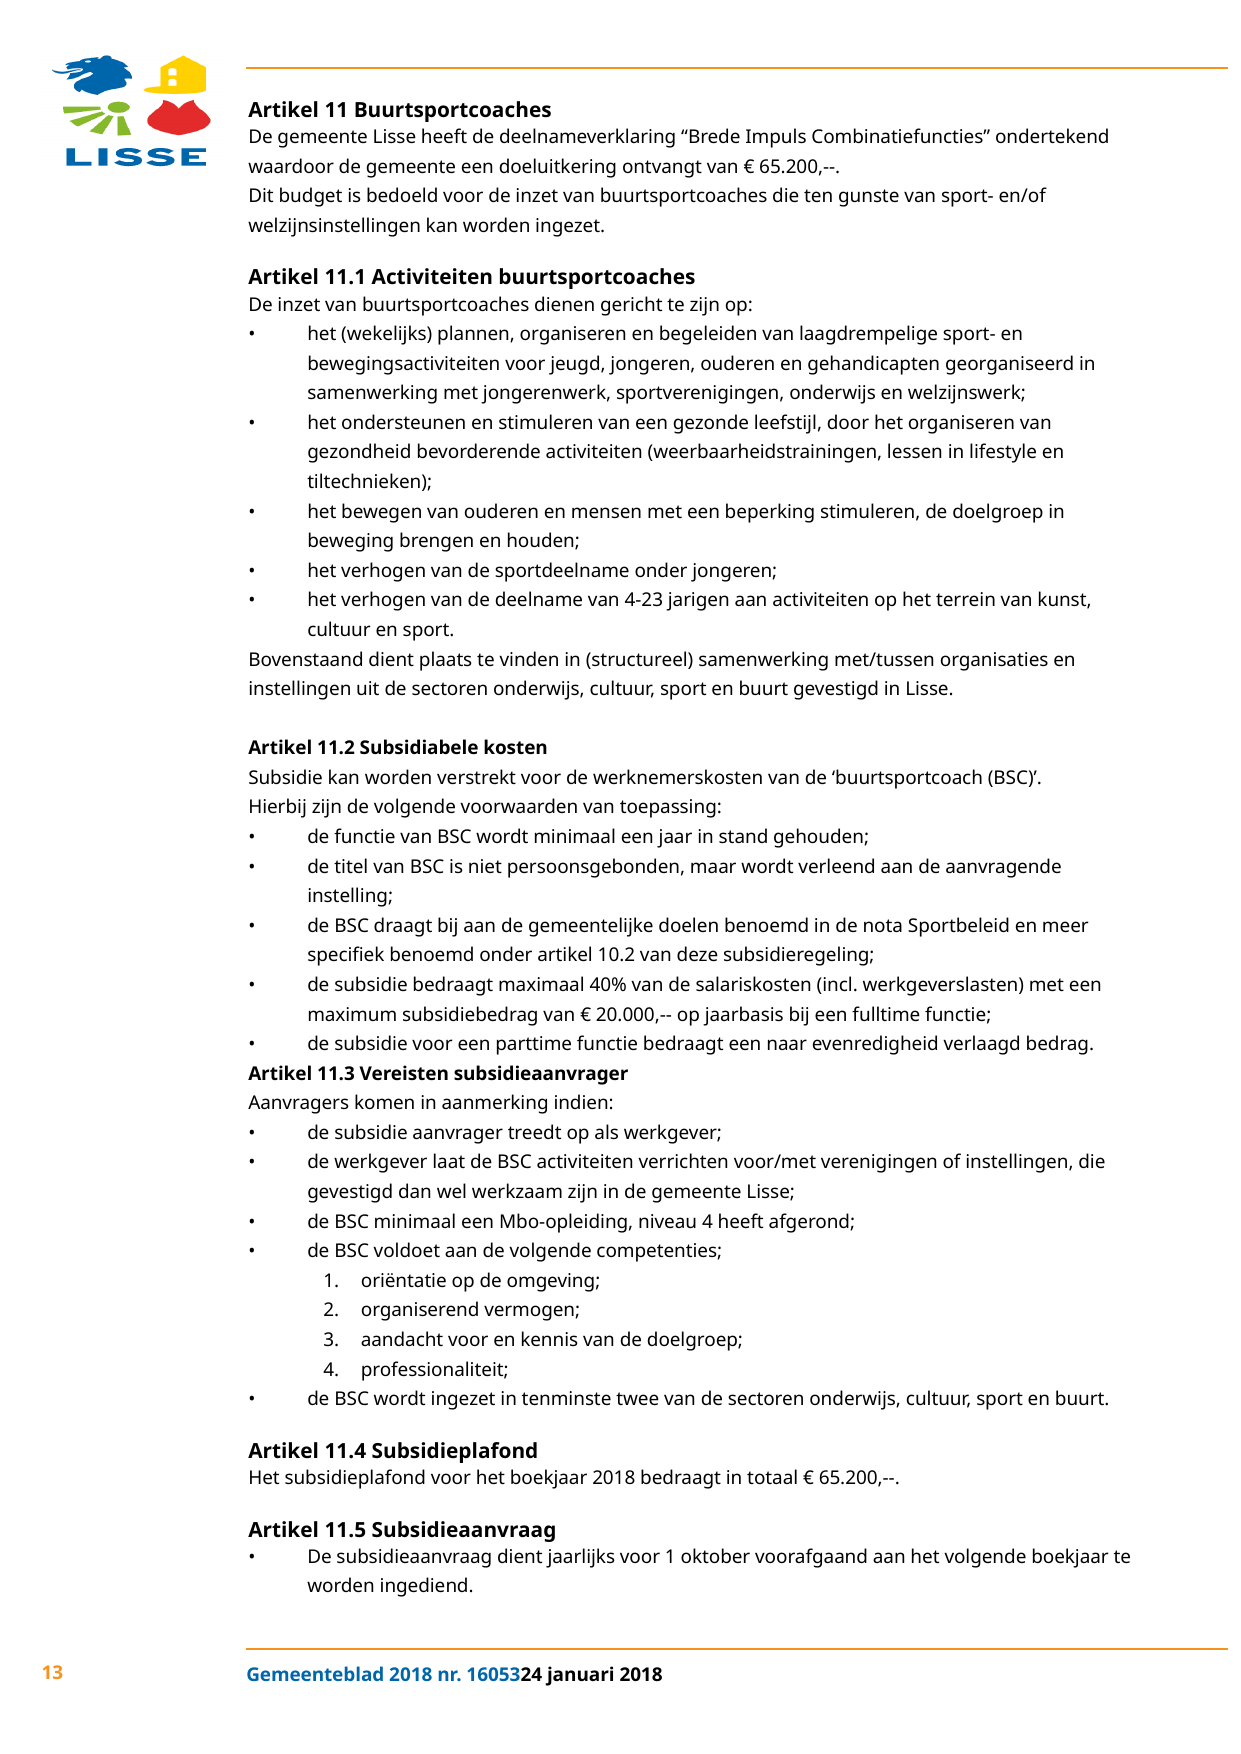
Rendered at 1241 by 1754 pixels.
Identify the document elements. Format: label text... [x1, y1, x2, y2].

list de BSC draagt bij aan de gemeentelijke doelen benoemd in de nota Sportbeleid en meer specifiek benoemd onder artikel 10.2 van deze subsidieregeling; [248, 912, 1152, 967]
list oriëntatie op de omgeving; [323, 1267, 1152, 1293]
text Bovenstaand dient plaats te vinden in (structureel) samenwerking met/tussen organisaties en instellingen uit de sectoren onderwijs, cultuur, sport en buurt gevestigd in Lisse. [248, 646, 1152, 701]
text Artikel 11.1 Activiteiten buurtsportcoaches [248, 262, 1152, 291]
list de BSC wordt ingezet in tenminste twee van de sectoren onderwijs, cultuur, sport en buurt. [248, 1385, 1152, 1411]
text Hierbij zijn de volgende voorwaarden van toepassing: [248, 794, 1152, 819]
text De gemeente Lisse heeft de deelnameverklaring “Brede Impuls Combinatiefuncties” ondertekend waardoor de gemeente een doeluitkering ontvangt van € 65.200,--. [248, 123, 1152, 178]
text Aanvragers komen in aanmerking indien: [248, 1089, 1152, 1115]
text Artikel 11.5 Subsidieaanvraag [248, 1515, 1152, 1543]
text Dit budget is bedoeld voor de inzet van buurtsportcoaches die ten gunste van sport- en/of welzijnsinstellingen kan worden ingezet. [248, 182, 1152, 238]
text Artikel 11.2 Subsidiabele kosten [248, 734, 1152, 760]
list de werkgever laat de BSC activiteiten verrichten voor/met verenigingen of instellingen, die gevestigd dan wel werkzaam zijn in de gemeente Lisse; [248, 1149, 1152, 1204]
list het (wekelijks) plannen, organiseren en begeleiden van laagdrempelige sport- en bewegingsactiviteiten voor jeugd, jongeren, ouderen en gehandicapten georganiseerd in samenwerking met jongerenwerk, sportverenigingen, onderwijs en welzijnswerk; [248, 320, 1152, 405]
list de BSC minimaal een Mbo-opleiding, niveau 4 heeft afgerond; [248, 1208, 1152, 1234]
list de titel van BSC is niet persoonsgebonden, maar wordt verleend aan de aanvragende instelling; [248, 853, 1152, 908]
list aandacht voor en kennis van de doelgroep; [323, 1326, 1152, 1352]
list de subsidie aanvrager treedt op als werkgever; [248, 1119, 1152, 1145]
list professionaliteit; [323, 1356, 1152, 1382]
list het verhogen van de sportdeelname onder jongeren; [248, 557, 1152, 583]
picture [41, 47, 231, 172]
text Artikel 11.4 Subsidieplafond [248, 1436, 1152, 1464]
list het verhogen van de deelname van 4-23 jarigen aan activiteiten op het terrein van kunst, cultuur en sport. [248, 587, 1152, 642]
text Artikel 11.3 Vereisten subsidieaanvrager [248, 1060, 1152, 1086]
list de subsidie voor een parttime functie bedraagt een naar evenredigheid verlaagd bedrag. [248, 1030, 1152, 1056]
text De inzet van buurtsportcoaches dienen gericht te zijn op: [248, 291, 1152, 317]
list het bewegen van ouderen en mensen met een beperking stimuleren, de doelgroep in beweging brengen en houden; [248, 498, 1152, 553]
text Artikel 11 Buurtsportcoaches [248, 95, 1152, 123]
list organiserend vermogen; [323, 1297, 1152, 1322]
list de subsidie bedraagt maximaal 40% van de salariskosten (incl. werkgeverslasten) met een maximum subsidiebedrag van € 20.000,-- op jaarbasis bij een fulltime functie; [248, 971, 1152, 1027]
list de functie van BSC wordt minimaal een jaar in stand gehouden; [248, 823, 1152, 849]
list de BSC voldoet aan de volgende competenties; [248, 1237, 1152, 1263]
list het ondersteunen en stimuleren van een gezonde leefstijl, door het organiseren van gezondheid bevorderende activiteiten (weerbaarheidstrainingen, lessen in lifestyle en tiltechnieken); [248, 409, 1152, 494]
text Subsidie kan worden verstrekt voor de werknemerskosten van de ‘buurtsportcoach (BSC)’. [248, 764, 1152, 790]
list De subsidieaanvraag dient jaarlijks voor 1 oktober voorafgaand aan het volgende boekjaar te worden ingediend. [248, 1543, 1152, 1598]
text Het subsidieplafond voor het boekjaar 2018 bedraagt in totaal € 65.200,--. [248, 1464, 1152, 1490]
